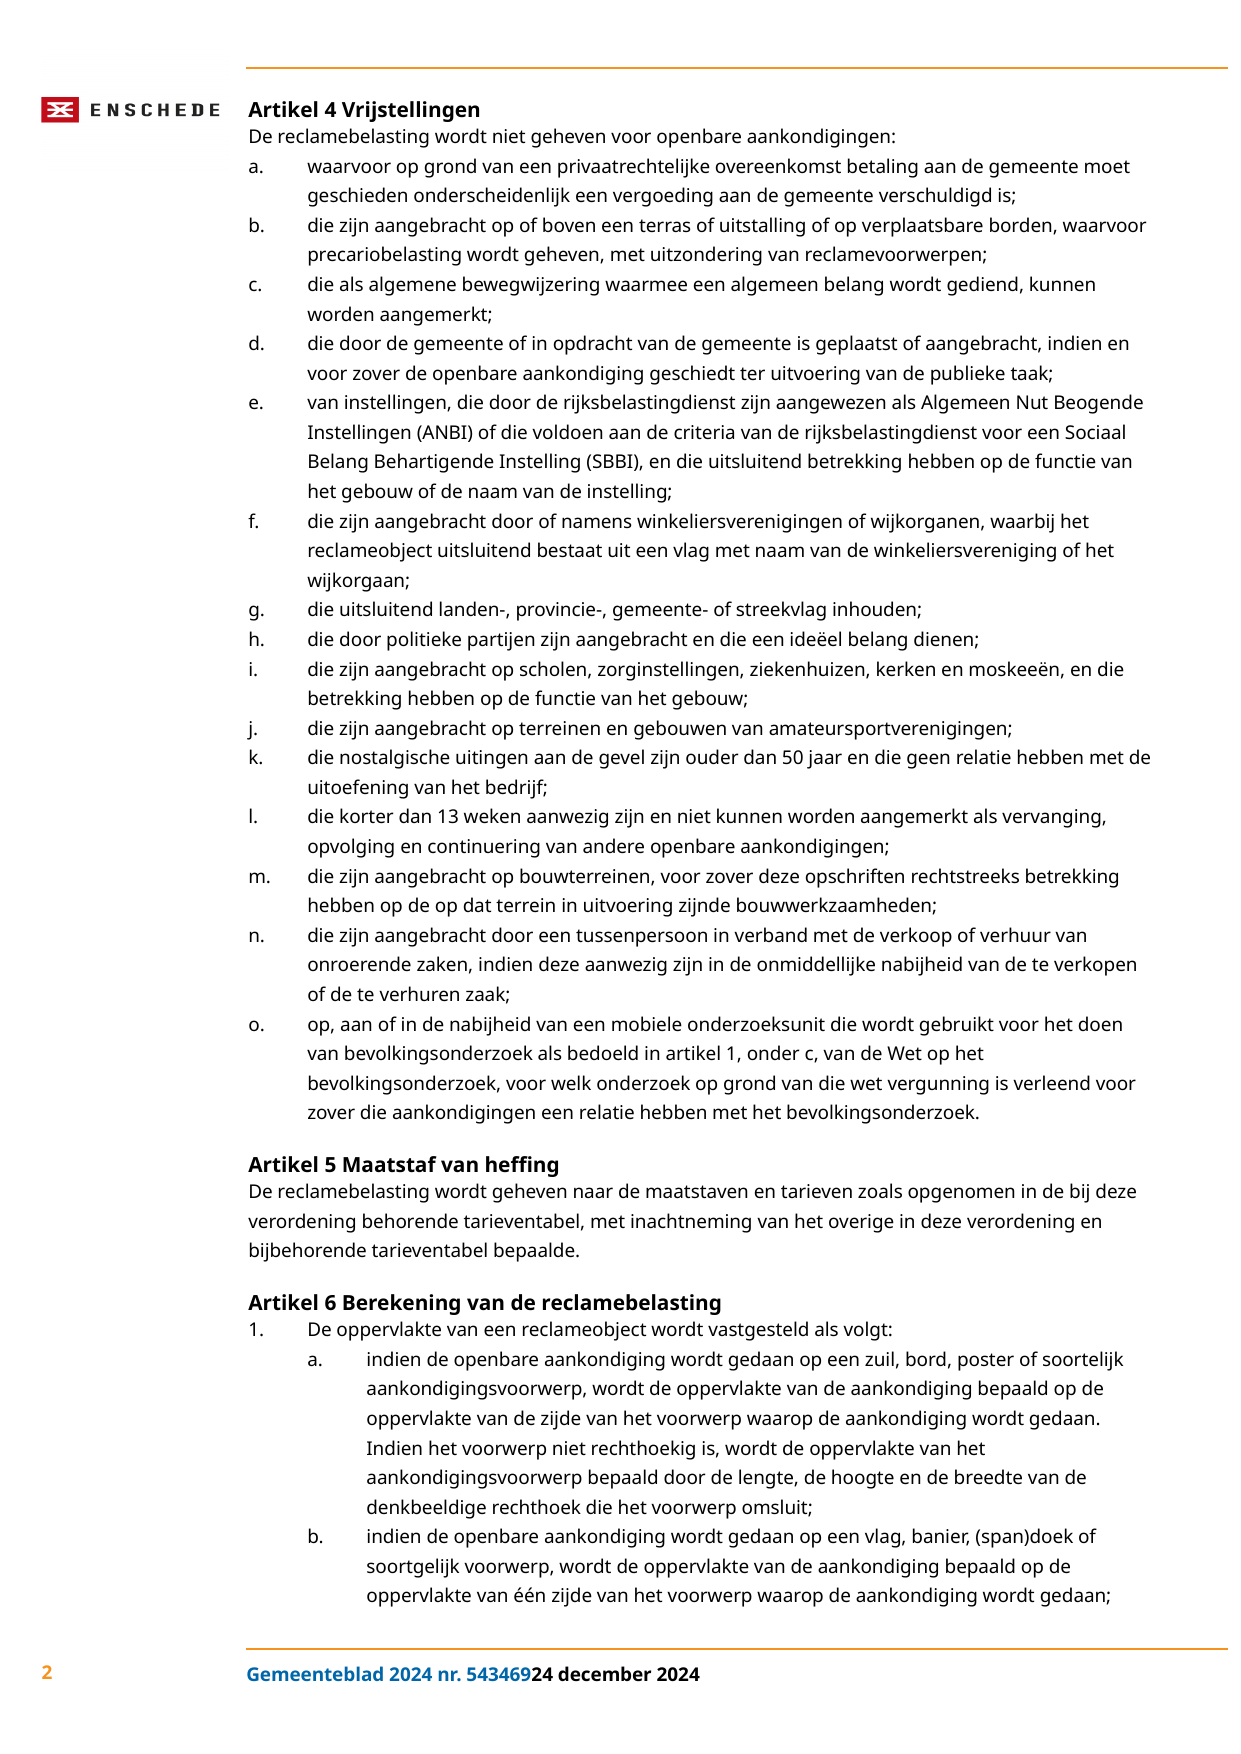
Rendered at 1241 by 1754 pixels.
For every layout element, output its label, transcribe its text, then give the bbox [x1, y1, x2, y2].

text De reclamebelasting wordt geheven naar de maatstaven en tarieven zoals opgenomen in de bij deze verordening behorende tarieventabel, met inachtneming van het overige in deze verordening en bijbehorende tarieventabel bepaalde. [248, 1178, 1152, 1263]
list die zijn aangebracht op of boven een terras of uitstalling of op verplaatsbare borden, waarvoor precariobelasting wordt geheven, met uitzondering van reclamevoorwerpen; [248, 212, 1152, 267]
list De oppervlakte van een reclameobject wordt vastgesteld als volgt: [248, 1316, 1152, 1342]
list die uitsluitend landen-, provincie-, gemeente- of streekvlag inhouden; [248, 597, 1152, 622]
list die korter dan 13 weken aanwezig zijn en niet kunnen worden aangemerkt als vervanging, opvolging en continuering van andere openbare aankondigingen; [248, 804, 1152, 859]
list die nostalgische uitingen aan de gevel zijn ouder dan 50 jaar en die geen relatie hebben met de uitoefening van het bedrijf; [248, 744, 1152, 800]
list op, aan of in de nabijheid van een mobiele onderzoeksunit die wordt gebruikt voor het doen van bevolkingsonderzoek als bedoeld in artikel 1, onder c, van de Wet op het bevolkingsonderzoek, voor welk onderzoek op grond van die wet vergunning is verleend voor zover die aankondigingen een relatie hebben met het bevolkingsonderzoek. [248, 1011, 1152, 1125]
list die zijn aangebracht door een tussenpersoon in verband met de verkoop of verhuur van onroerende zaken, indien deze aanwezig zijn in de onmiddellijke nabijheid van de te verkopen of de te verhuren zaak; [248, 922, 1152, 1007]
text De reclamebelasting wordt niet geheven voor openbare aankondigingen: [248, 123, 1152, 149]
list die zijn aangebracht door of namens winkeliersverenigingen of wijkorganen, waarbij het reclameobject uitsluitend bestaat uit een vlag met naam van de winkeliersvereniging of het wijkorgaan; [248, 508, 1152, 593]
text Artikel 6 Berekening van de reclamebelasting [248, 1288, 1152, 1316]
list die door de gemeente of in opdracht van de gemeente is geplaatst of aangebracht, indien en voor zover de openbare aankondiging geschiedt ter uitvoering van de publieke taak; [248, 330, 1152, 386]
list van instellingen, die door de rijksbelastingdienst zijn aangewezen als Algemeen Nut Beogende Instellingen (ANBI) of die voldoen aan de criteria van de rijksbelastingdienst voor een Sociaal Belang Behartigende Instelling (SBBI), en die uitsluitend betrekking hebben op de functie van het gebouw of de naam van de instelling; [248, 389, 1152, 504]
list die zijn aangebracht op terreinen en gebouwen van amateursportverenigingen; [248, 715, 1152, 741]
list indien de openbare aankondiging wordt gedaan op een vlag, banier, (span)doek of soortgelijk voorwerp, wordt de oppervlakte van de aankondiging bepaald op de oppervlakte van één zijde van het voorwerp waarop de aankondiging wordt gedaan; [307, 1523, 1152, 1608]
text Artikel 4 Vrijstellingen [248, 95, 1152, 123]
picture [41, 47, 231, 172]
list die door politieke partijen zijn aangebracht en die een ideëel belang dienen; [248, 626, 1152, 652]
list indien de openbare aankondiging wordt gedaan op een zuil, bord, poster of soortelijk aankondigingsvoorwerp, wordt de oppervlakte van de aankondiging bepaald op de oppervlakte van de zijde van het voorwerp waarop de aankondiging wordt gedaan. Indien het voorwerp niet rechthoekig is, wordt de oppervlakte van het aankondigingsvoorwerp bepaald door de lengte, de hoogte en de breedte van de denkbeeldige rechthoek die het voorwerp omsluit; [307, 1346, 1152, 1519]
list die zijn aangebracht op bouwterreinen, voor zover deze opschriften rechtstreeks betrekking hebben op de op dat terrein in uitvoering zijnde bouwwerkzaamheden; [248, 863, 1152, 918]
list waarvoor op grond van een privaatrechtelijke overeenkomst betaling aan de gemeente moet geschieden onderscheidenlijk een vergoeding aan de gemeente verschuldigd is; [248, 153, 1152, 208]
list die zijn aangebracht op scholen, zorginstellingen, ziekenhuizen, kerken en moskeeën, en die betrekking hebben op de functie van het gebouw; [248, 656, 1152, 711]
list die als algemene bewegwijzering waarmee een algemeen belang wordt gediend, kunnen worden aangemerkt; [248, 271, 1152, 326]
text Artikel 5 Maatstaf van heffing [248, 1150, 1152, 1178]
